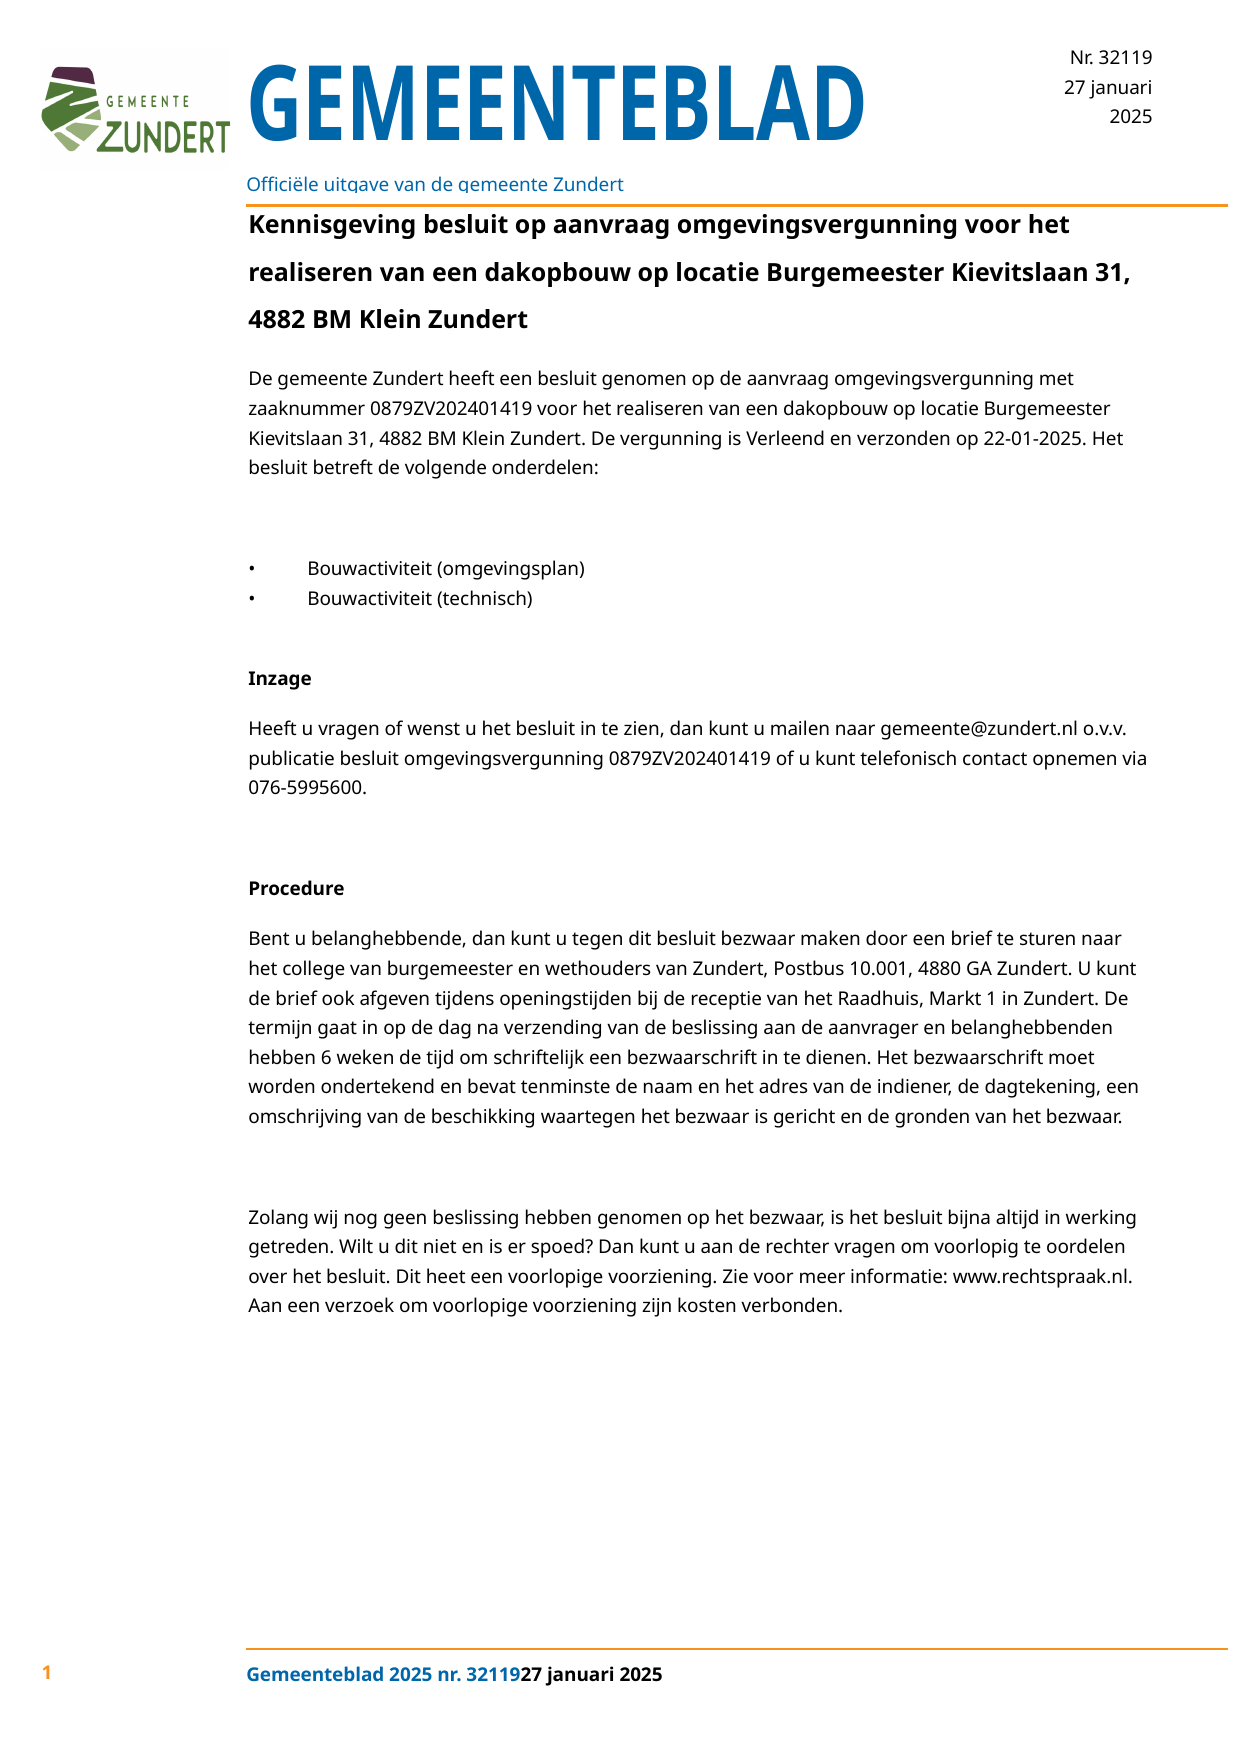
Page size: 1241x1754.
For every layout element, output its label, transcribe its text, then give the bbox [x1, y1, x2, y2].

text Zolang wij nog geen beslissing hebben genomen op het bezwaar, is het besluit bijna altijd in werking getreden. Wilt u dit niet en is er spoed? Dan kunt u aan de rechter vragen om voorlopig te oordelen over het besluit. Dit heet een voorlopige voorziening. Zie voor meer informatie: www.rechtspraak.nl. Aan een verzoek om voorlopige voorziening zijn kosten verbonden. [248, 1204, 1152, 1318]
text Kennisgeving besluit op aanvraag omgevingsvergunning voor het realiseren van een dakopbouw op locatie Burgemeester Kievitslaan 31, 4882 BM Klein Zundert [248, 207, 1152, 336]
picture [41, 47, 231, 172]
list Bouwactiviteit (technisch) [248, 585, 1152, 610]
text Procedure [248, 875, 1152, 901]
text Heeft u vragen of wenst u het besluit in te zien, dan kunt u mailen naar gemeente@zundert.nl o.v.v. publicatie besluit omgevingsvergunning 0879ZV202401419 of u kunt telefonisch contact opnemen via 076-5995600. [248, 715, 1152, 800]
text Inzage [248, 665, 1152, 690]
text De gemeente Zundert heeft een besluit genomen op de aanvraag omgevingsvergunning met zaaknummer 0879ZV202401419 voor het realiseren van een dakopbouw op locatie Burgemeester Kievitslaan 31, 4882 BM Klein Zundert. De vergunning is Verleend en verzonden op 22-01-2025. Het besluit betreft de volgende onderdelen: [248, 366, 1152, 480]
list Bouwactiviteit (omgevingsplan) [248, 555, 1152, 581]
text Bent u belanghebbende, dan kunt u tegen dit besluit bezwaar maken door een brief te sturen naar het college van burgemeester en wethouders van Zundert, Postbus 10.001, 4880 GA Zundert. U kunt de brief ook afgeven tijdens openingstijden bij de receptie van het Raadhuis, Markt 1 in Zundert. De termijn gaat in op de dag na verzending van de beslissing aan de aanvrager en belanghebbenden hebben 6 weken de tijd om schriftelijk een bezwaarschrift in te dienen. Het bezwaarschrift moet worden ondertekend en bevat tenminste de naam en het adres van de indiener, de dagtekening, een omschrijving van de beschikking waartegen het bezwaar is gericht en de gronden van het bezwaar. [248, 926, 1152, 1129]
